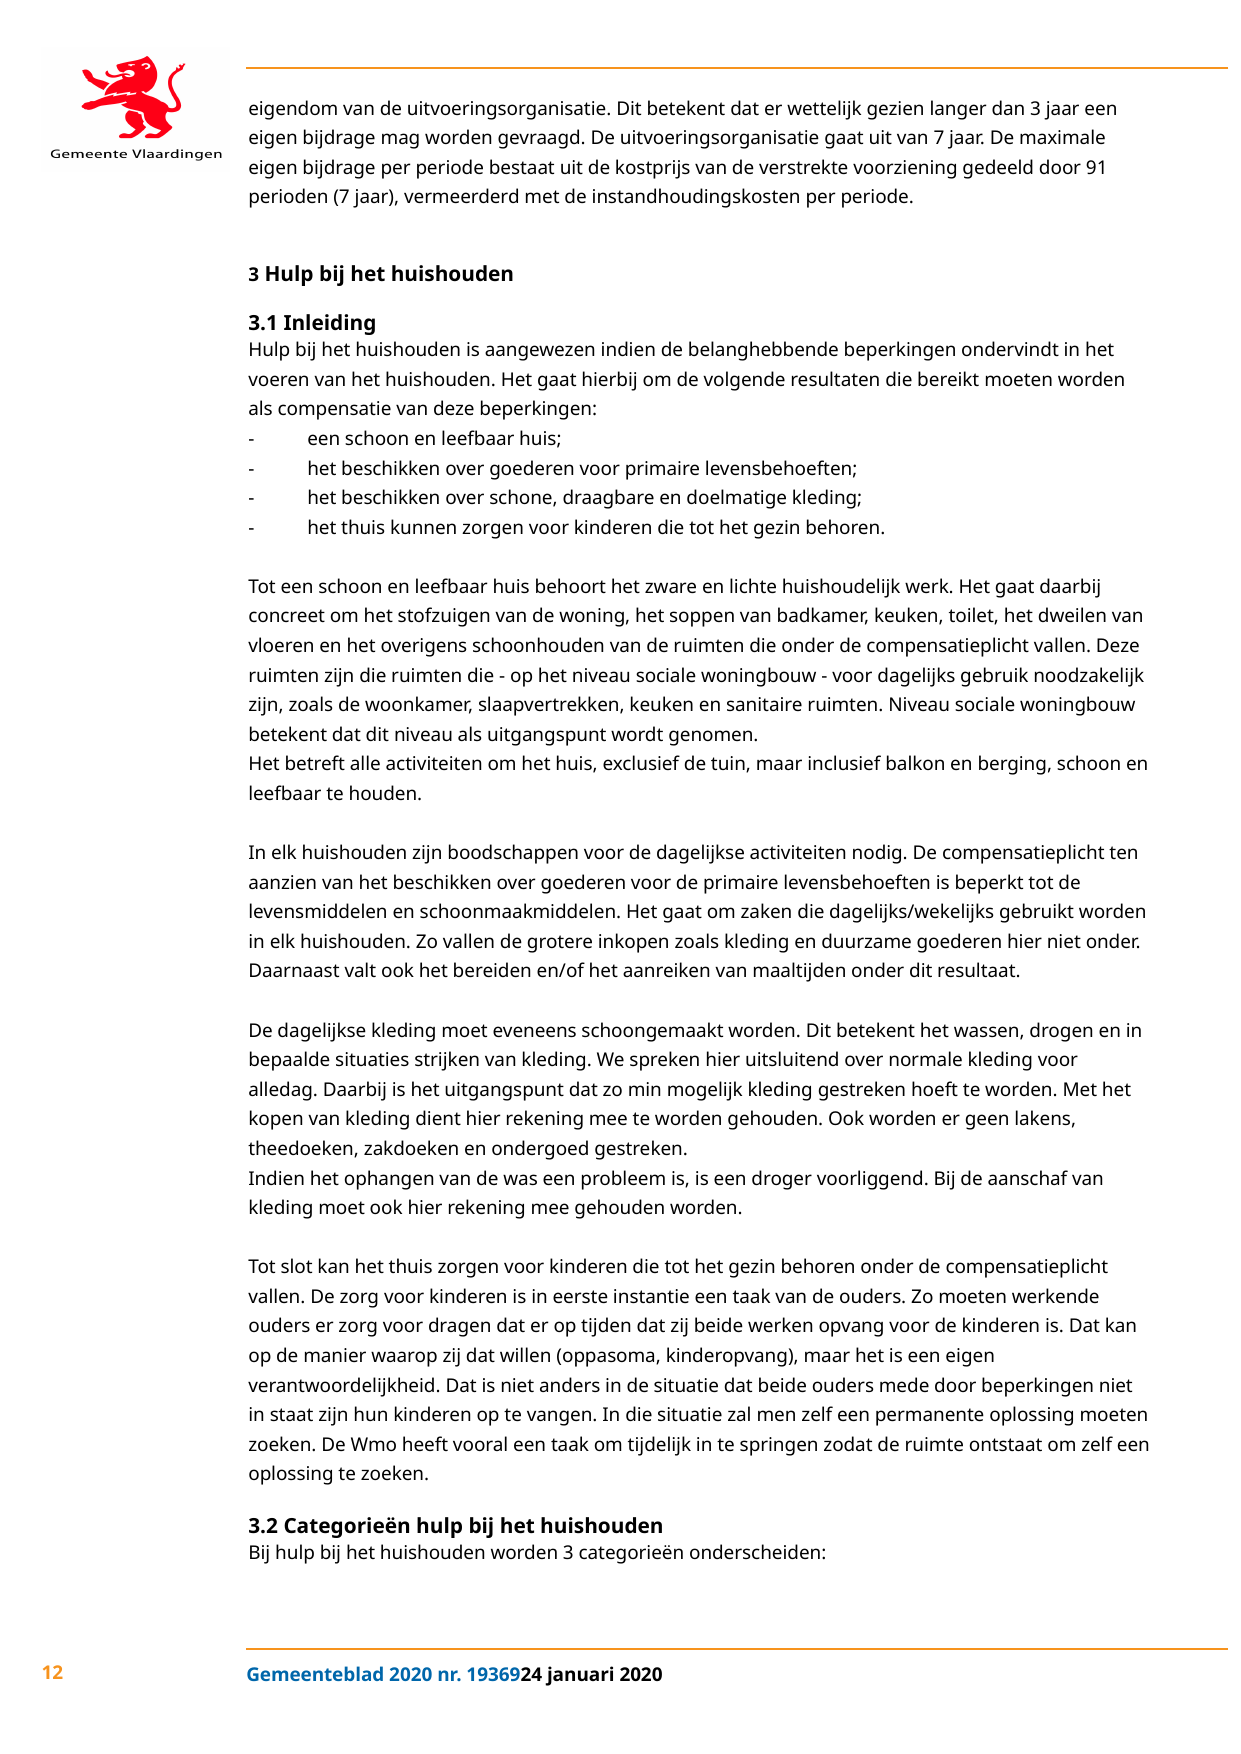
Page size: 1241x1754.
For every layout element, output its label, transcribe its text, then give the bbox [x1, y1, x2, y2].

text Hulp bij het huishouden is aangewezen indien de belanghebbende beperkingen ondervindt in het voeren van het huishouden. Het gaat hierbij om de volgende resultaten die bereikt moeten worden als compensatie van deze beperkingen: [248, 336, 1152, 421]
text Het betreft alle activiteiten om het huis, exclusief de tuin, maar inclusief balkon en berging, schoon en leefbaar te houden. [248, 751, 1152, 806]
text Tot slot kan het thuis zorgen voor kinderen die tot het gezin behoren onder de compensatieplicht vallen. De zorg voor kinderen is in eerste instantie een taak van de ouders. Zo moeten werkende ouders er zorg voor dragen dat er op tijden dat zij beide werken opvang voor de kinderen is. Dat kan op de manier waarop zij dat willen (oppasoma, kinderopvang), maar het is een eigen verantwoordelijkheid. Dat is niet anders in de situatie dat beide ouders mede door beperkingen niet in staat zijn hun kinderen op te vangen. In die situatie zal men zelf een permanente oplossing moeten zoeken. De Wmo heeft vooral een taak om tijdelijk in te springen zodat de ruimte ontstaat om zelf een oplossing te zoeken. [248, 1253, 1152, 1486]
list een schoon en leefbaar huis; [248, 425, 1152, 451]
text Indien het ophangen van de was een probleem is, is een droger voorliggend. Bij de aanschaf van kleding moet ook hier rekening mee gehouden worden. [248, 1165, 1152, 1220]
text In elk huishouden zijn boodschappen voor de dagelijkse activiteiten nodig. De compensatieplicht ten aanzien van het beschikken over goederen voor de primaire levensbehoeften is beperkt tot de levensmiddelen en schoonmaakmiddelen. Het gaat om zaken die dagelijks/wekelijks gebruikt worden in elk huishouden. Zo vallen de grotere inkopen zoals kleding en duurzame goederen hier niet onder. Daarnaast valt ook het bereiden en/of het aanreiken van maaltijden onder dit resultaat. [248, 839, 1152, 983]
list het beschikken over schone, draagbare en doelmatige kleding; [248, 484, 1152, 510]
text eigendom van de uitvoeringsorganisatie. Dit betekent dat er wettelijk gezien langer dan 3 jaar een eigen bijdrage mag worden gevraagd. De uitvoeringsorganisatie gaat uit van 7 jaar. De maximale eigen bijdrage per periode bestaat uit de kostprijs van de verstrekte voorziening gedeeld door 91 perioden (7 jaar), vermeerderd met de instandhoudingskosten per periode. [248, 95, 1152, 209]
picture [41, 47, 231, 172]
list het beschikken over goederen voor primaire levensbehoeften; [248, 455, 1152, 481]
text 3 Hulp bij het huishouden [248, 259, 1152, 287]
text 3.1 Inleiding [248, 308, 1152, 336]
list het thuis kunnen zorgen voor kinderen die tot het gezin behoren. [248, 514, 1152, 540]
text Bij hulp bij het huishouden worden 3 categorieën onderscheiden: [248, 1539, 1152, 1565]
text Tot een schoon en leefbaar huis behoort het zware en lichte huishoudelijk werk. Het gaat daarbij concreet om het stofzuigen van de woning, het soppen van badkamer, keuken, toilet, het dweilen van vloeren en het overigens schoonhouden van de ruimten die onder de compensatieplicht vallen. Deze ruimten zijn die ruimten die - op het niveau sociale woningbouw - voor dagelijks gebruik noodzakelijk zijn, zoals de woonkamer, slaapvertrekken, keuken en sanitaire ruimten. Niveau sociale woningbouw betekent dat dit niveau als uitgangspunt wordt genomen. [248, 573, 1152, 747]
text 3.2 Categorieën hulp bij het huishouden [248, 1511, 1152, 1539]
text De dagelijkse kleding moet eveneens schoongemaakt worden. Dit betekent het wassen, drogen en in bepaalde situaties strijken van kleding. We spreken hier uitsluitend over normale kleding voor alledag. Daarbij is het uitgangspunt dat zo min mogelijk kleding gestreken hoeft te worden. Met het kopen van kleding dient hier rekening mee te worden gehouden. Ook worden er geen lakens, theedoeken, zakdoeken en ondergoed gestreken. [248, 1017, 1152, 1161]
